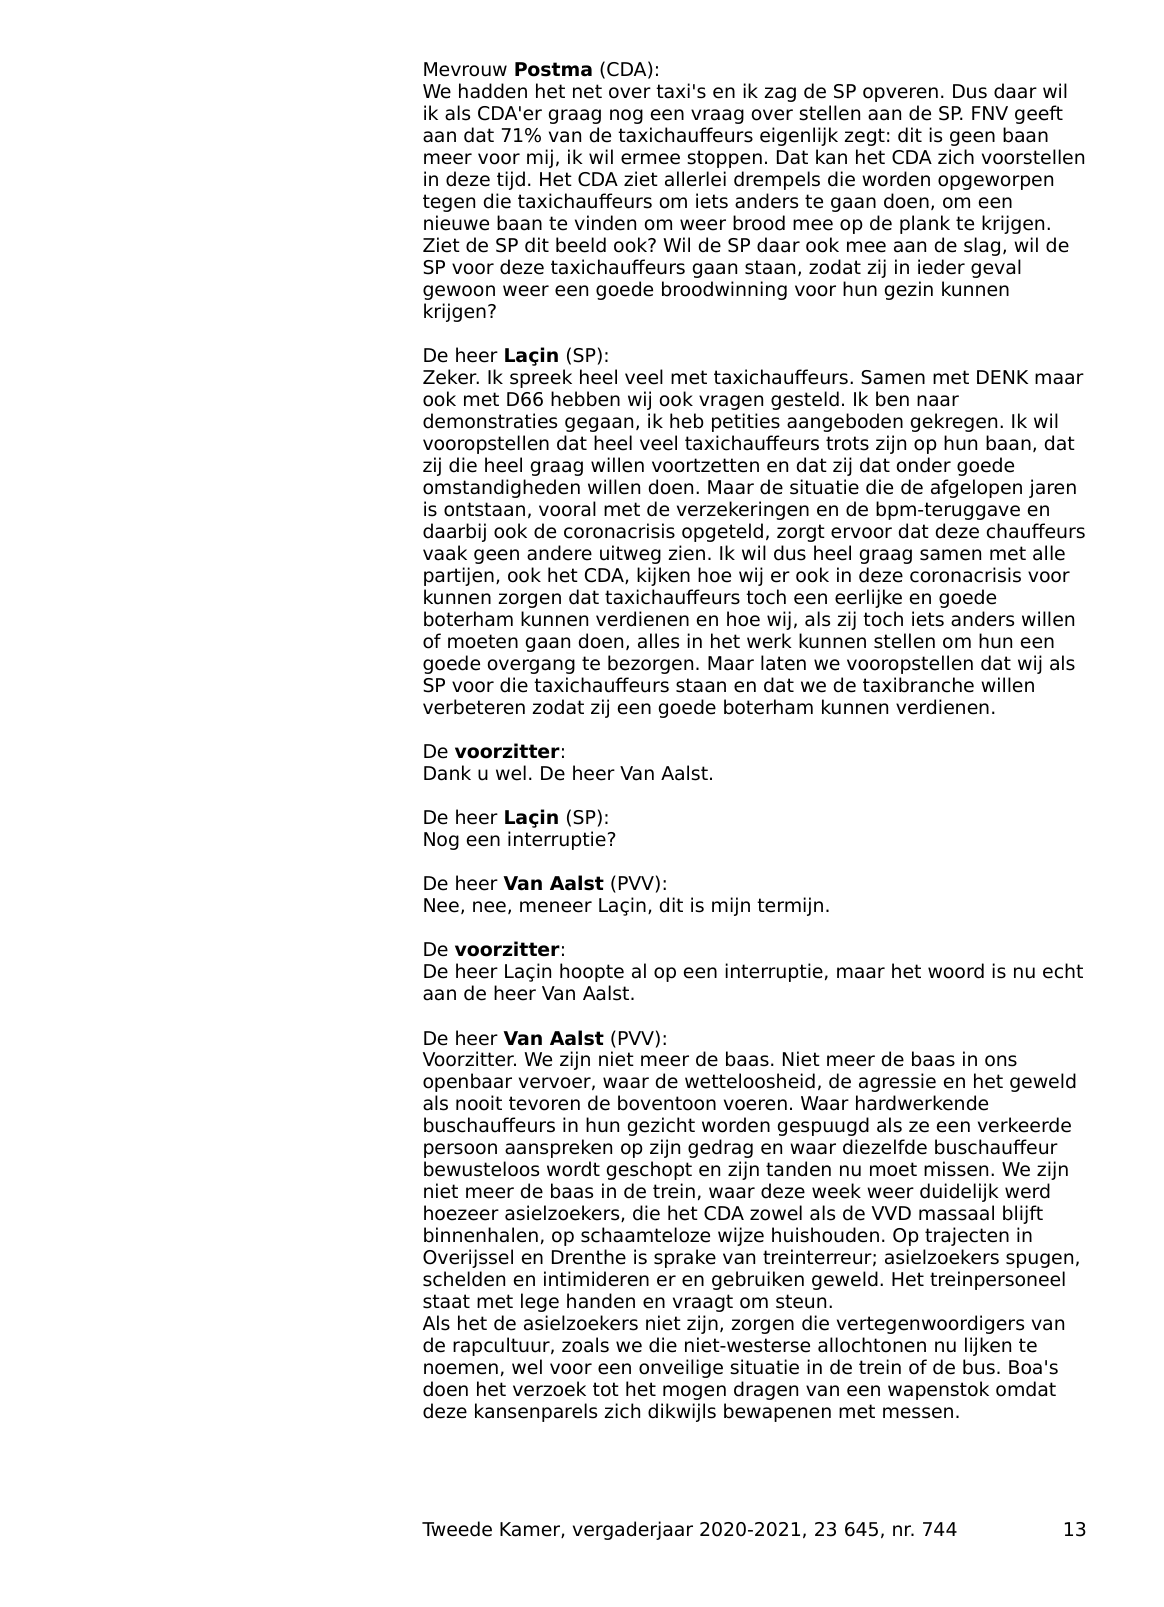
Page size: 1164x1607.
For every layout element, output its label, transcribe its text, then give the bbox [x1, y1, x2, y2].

text Als het de asielzoekers niet zijn, zorgen die vertegenwoordigers van de rapcultuur, zoals we die niet-westerse allochtonen nu lijken te noemen, wel voor een onveilige situatie in de trein of de bus. Boa's doen het verzoek tot het mogen dragen van een wapenstok omdat deze kansenparels zich dikwijls bewapenen met messen. [422, 1313, 1087, 1423]
text De voorzitter: [422, 741, 1087, 763]
text De heer Van Aalst (PVV): [422, 1027, 1087, 1049]
text De heer Van Aalst (PVV): [422, 873, 1087, 895]
text We hadden het net over taxi's en ik zag de SP opveren. Dus daar wil ik als CDA'er graag nog een vraag over stellen aan de SP. FNV geeft aan dat 71% van de taxichauffeurs eigenlijk zegt: dit is geen baan meer voor mij, ik wil ermee stoppen. Dat kan het CDA zich voorstellen in deze tijd. Het CDA ziet allerlei drempels die worden opgeworpen tegen die taxichauffeurs om iets anders te gaan doen, om een nieuwe baan te vinden om weer brood mee op de plank te krijgen. Ziet de SP dit beeld ook? Wil de SP daar ook mee aan de slag, wil de SP voor deze taxichauffeurs gaan staan, zodat zij in ieder geval gewoon weer een goede broodwinning voor hun gezin kunnen krijgen? [422, 81, 1087, 323]
text Voorzitter. We zijn niet meer de baas. Niet meer de baas in ons openbaar vervoer, waar de wetteloosheid, de agressie en het geweld als nooit tevoren de boventoon voeren. Waar hardwerkende buschauffeurs in hun gezicht worden gespuugd als ze een verkeerde persoon aanspreken op zijn gedrag en waar diezelfde buschauffeur bewusteloos wordt geschopt en zijn tanden nu moet missen. We zijn niet meer de baas in de trein, waar deze week weer duidelijk werd hoezeer asielzoekers, die het CDA zowel als de VVD massaal blijft binnenhalen, op schaamteloze wijze huishouden. Op trajecten in Overijssel en Drenthe is sprake van treinterreur; asielzoekers spugen, schelden en intimideren er en gebruiken geweld. Het treinpersoneel staat met lege handen en vraagt om steun. [422, 1049, 1087, 1313]
text Zeker. Ik spreek heel veel met taxichauffeurs. Samen met DENK maar ook met D66 hebben wij ook vragen gesteld. Ik ben naar demonstraties gegaan, ik heb petities aangeboden gekregen. Ik wil vooropstellen dat heel veel taxichauffeurs trots zijn op hun baan, dat zij die heel graag willen voortzetten en dat zij dat onder goede omstandigheden willen doen. Maar de situatie die de afgelopen jaren is ontstaan, vooral met de verzekeringen en de bpm-teruggave en daarbij ook de coronacrisis opgeteld, zorgt ervoor dat deze chauffeurs vaak geen andere uitweg zien. Ik wil dus heel graag samen met alle partijen, ook het CDA, kijken hoe wij er ook in deze coronacrisis voor kunnen zorgen dat taxichauffeurs toch een eerlijke en goede boterham kunnen verdienen en hoe wij, als zij toch iets anders willen of moeten gaan doen, alles in het werk kunnen stellen om hun een goede overgang te bezorgen. Maar laten we vooropstellen dat wij als SP voor die taxichauffeurs staan en dat we de taxibranche willen verbeteren zodat zij een goede boterham kunnen verdienen. [422, 367, 1087, 719]
text De heer Laçin (SP): [422, 807, 1087, 829]
text Nog een interruptie? [422, 829, 1087, 851]
text De heer Laçin hoopte al op een interruptie, maar het woord is nu echt aan de heer Van Aalst. [422, 961, 1087, 1005]
text Mevrouw Postma (CDA): [422, 59, 1087, 81]
text Dank u wel. De heer Van Aalst. [422, 763, 1087, 785]
text De voorzitter: [422, 939, 1087, 961]
text Nee, nee, meneer Laçin, dit is mijn termijn. [422, 895, 1087, 917]
text De heer Laçin (SP): [422, 345, 1087, 367]
